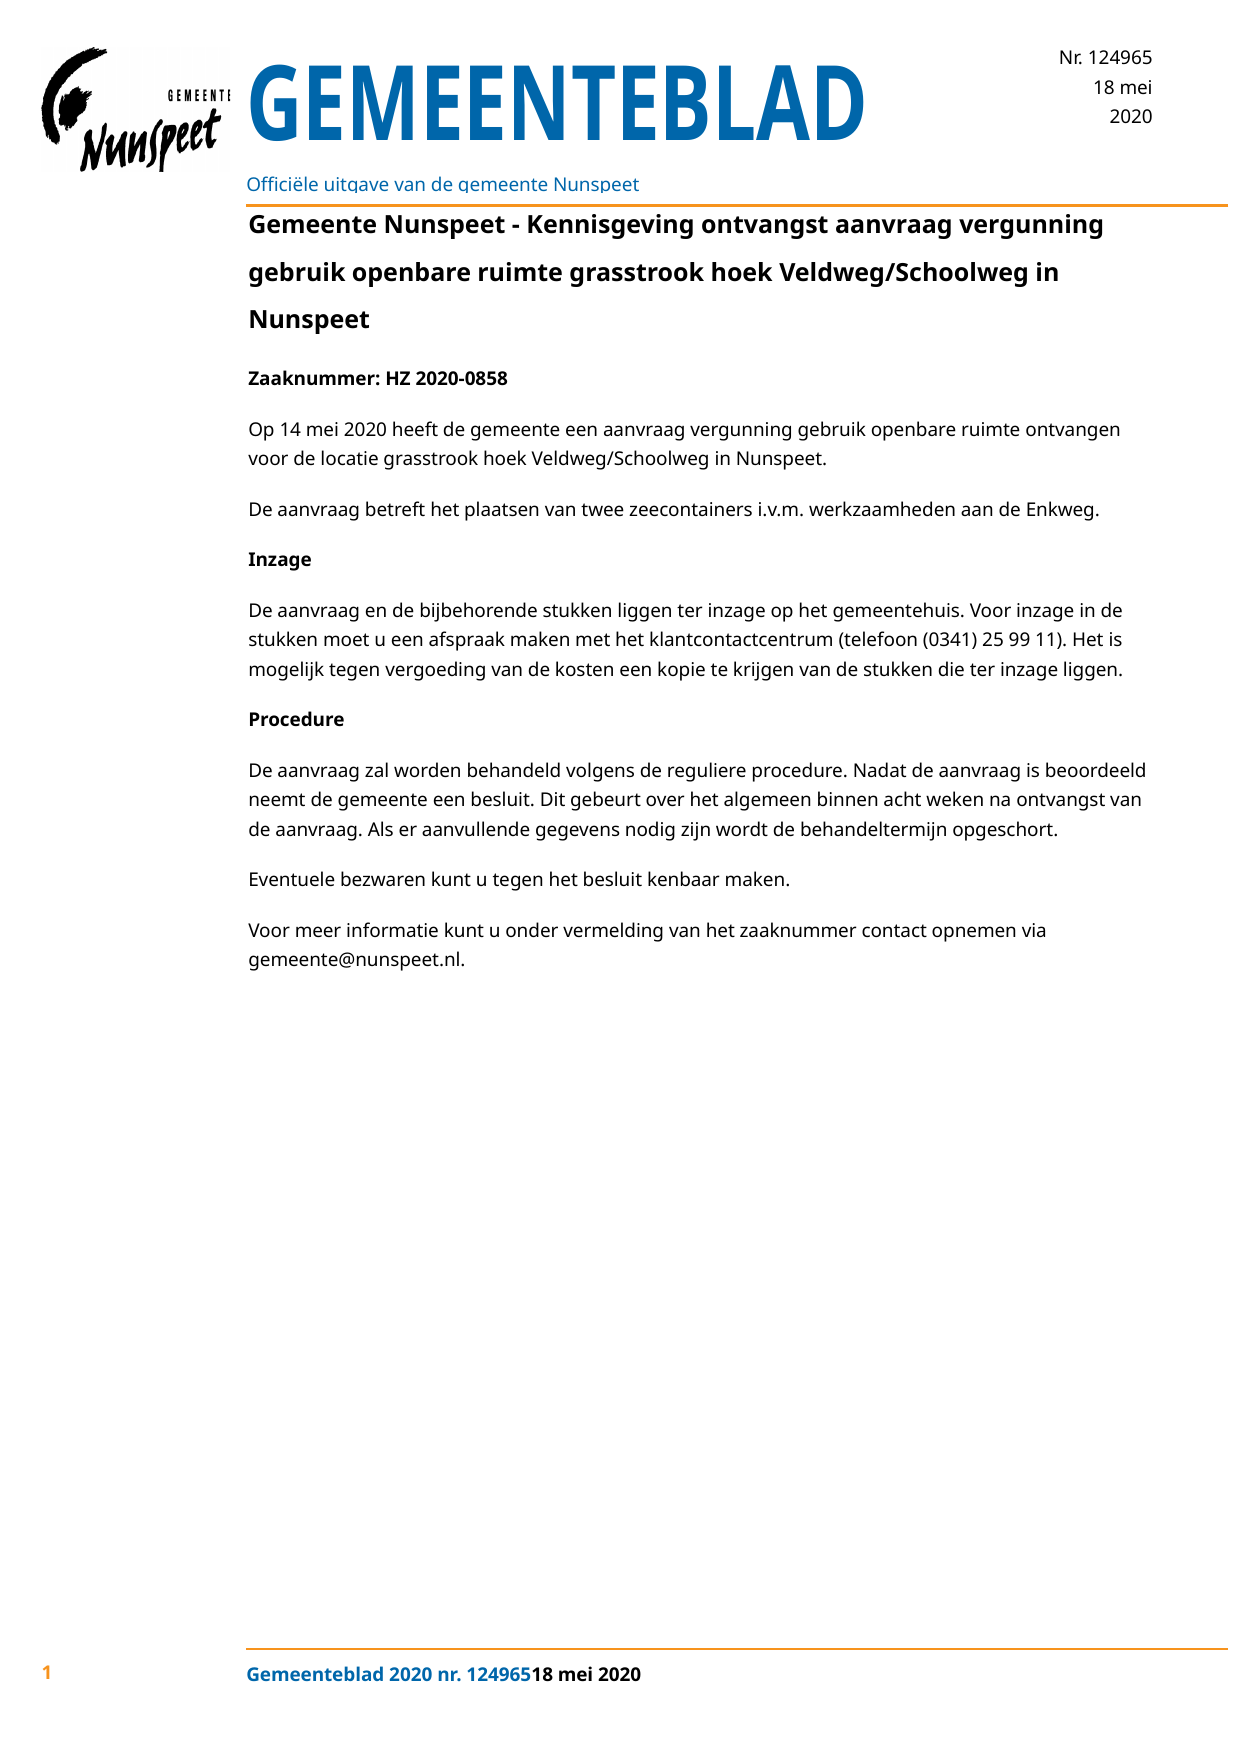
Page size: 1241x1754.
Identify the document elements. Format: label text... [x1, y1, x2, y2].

text De aanvraag betreft het plaatsen van twee zeecontainers i.v.m. werkzaamheden aan de Enkweg. [248, 496, 1152, 522]
text Op 14 mei 2020 heeft de gemeente een aanvraag vergunning gebruik openbare ruimte ontvangen voor de locatie grasstrook hoek Veldweg/Schoolweg in Nunspeet. [248, 416, 1152, 471]
text Gemeente Nunspeet - Kennisgeving ontvangst aanvraag vergunning gebruik openbare ruimte grasstrook hoek Veldweg/Schoolweg in Nunspeet [248, 207, 1152, 336]
text De aanvraag zal worden behandeld volgens de reguliere procedure. Nadat de aanvraag is beoordeeld neemt de gemeente een besluit. Dit gebeurt over het algemeen binnen acht weken na ontvangst van de aanvraag. Als er aanvullende gegevens nodig zijn wordt de behandeltermijn opgeschort. [248, 757, 1152, 842]
text Procedure [248, 706, 1152, 732]
text Inzage [248, 546, 1152, 572]
picture [41, 47, 231, 172]
text Voor meer informatie kunt u onder vermelding van het zaaknummer contact opnemen via gemeente@nunspeet.nl. [248, 917, 1152, 972]
text Zaaknummer: HZ 2020-0858 [248, 366, 1152, 391]
text Eventuele bezwaren kunt u tegen het besluit kenbaar maken. [248, 866, 1152, 892]
text De aanvraag en de bijbehorende stukken liggen ter inzage op het gemeentehuis. Voor inzage in de stukken moet u een afspraak maken met het klantcontactcentrum (telefoon (0341) 25 99 11). Het is mogelijk tegen vergoeding van de kosten een kopie te krijgen van de stukken die ter inzage liggen. [248, 597, 1152, 682]
